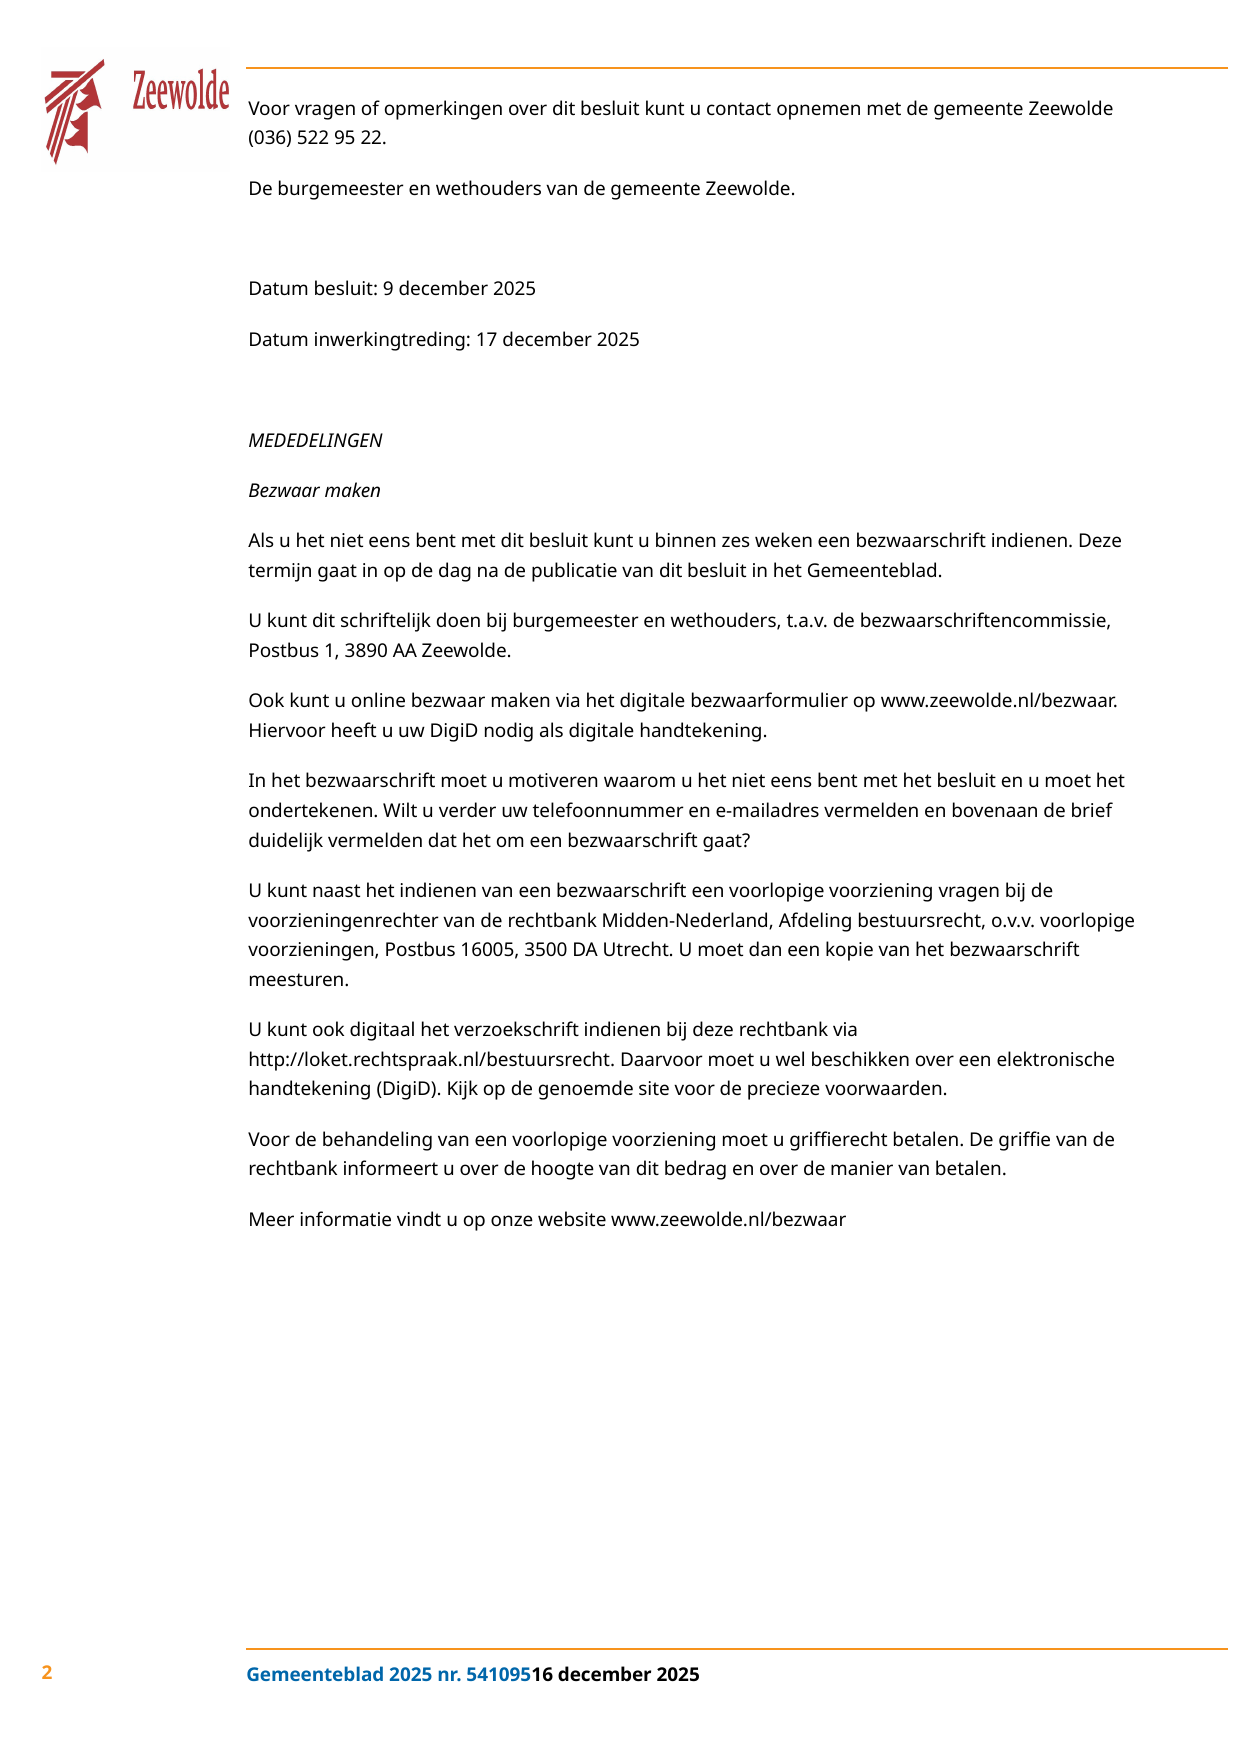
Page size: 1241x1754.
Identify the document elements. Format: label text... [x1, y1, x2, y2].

picture [41, 47, 231, 172]
text De burgemeester en wethouders van de gemeente Zeewolde. [248, 175, 1152, 201]
text Voor vragen of opmerkingen over dit besluit kunt u contact opnemen met de gemeente Zeewolde (036) 522 95 22. [248, 95, 1152, 150]
text Ook kunt u online bezwaar maken via het digitale bezwaarformulier op www.zeewolde.nl/bezwaar. Hiervoor heeft u uw DigiD nodig als digitale handtekening. [248, 688, 1152, 743]
text Datum inwerkingtreding: 17 december 2025 [248, 326, 1152, 352]
text Bezwaar maken [248, 477, 1152, 503]
text Als u het niet eens bent met dit besluit kunt u binnen zes weken een bezwaarschrift indienen. Deze termijn gaat in op de dag na de publicatie van dit besluit in het Gemeenteblad. [248, 528, 1152, 583]
text Meer informatie vindt u op onze website www.zeewolde.nl/bezwaar [248, 1206, 1152, 1232]
text U kunt dit schriftelijk doen bij burgemeester en wethouders, t.a.v. de bezwaarschriftencommissie, Postbus 1, 3890 AA Zeewolde. [248, 608, 1152, 663]
text In het bezwaarschrift moet u motiveren waarom u het niet eens bent met het besluit en u moet het ondertekenen. Wilt u verder uw telefoonnummer en e-mailadres vermelden en bovenaan de brief duidelijk vermelden dat het om een bezwaarschrift gaat? [248, 768, 1152, 853]
text U kunt naast het indienen van een bezwaarschrift een voorlopige voorziening vragen bij de voorzieningenrechter van de rechtbank Midden-Nederland, Afdeling bestuursrecht, o.v.v. voorlopige voorzieningen, Postbus 16005, 3500 DA Utrecht. U moet dan een kopie van het bezwaarschrift meesturen. [248, 877, 1152, 992]
text MEDEDELINGEN [248, 427, 1152, 453]
text U kunt ook digitaal het verzoekschrift indienen bij deze rechtbank via http://loket.rechtspraak.nl/bestuursrecht. Daarvoor moet u wel beschikken over een elektronische handtekening (DigiD). Kijk op de genoemde site voor de precieze voorwaarden. [248, 1016, 1152, 1101]
text Voor de behandeling van een voorlopige voorziening moet u griffierecht betalen. De griffie van de rechtbank informeert u over de hoogte van dit bedrag en over de manier van betalen. [248, 1126, 1152, 1181]
text Datum besluit: 9 december 2025 [248, 276, 1152, 301]
